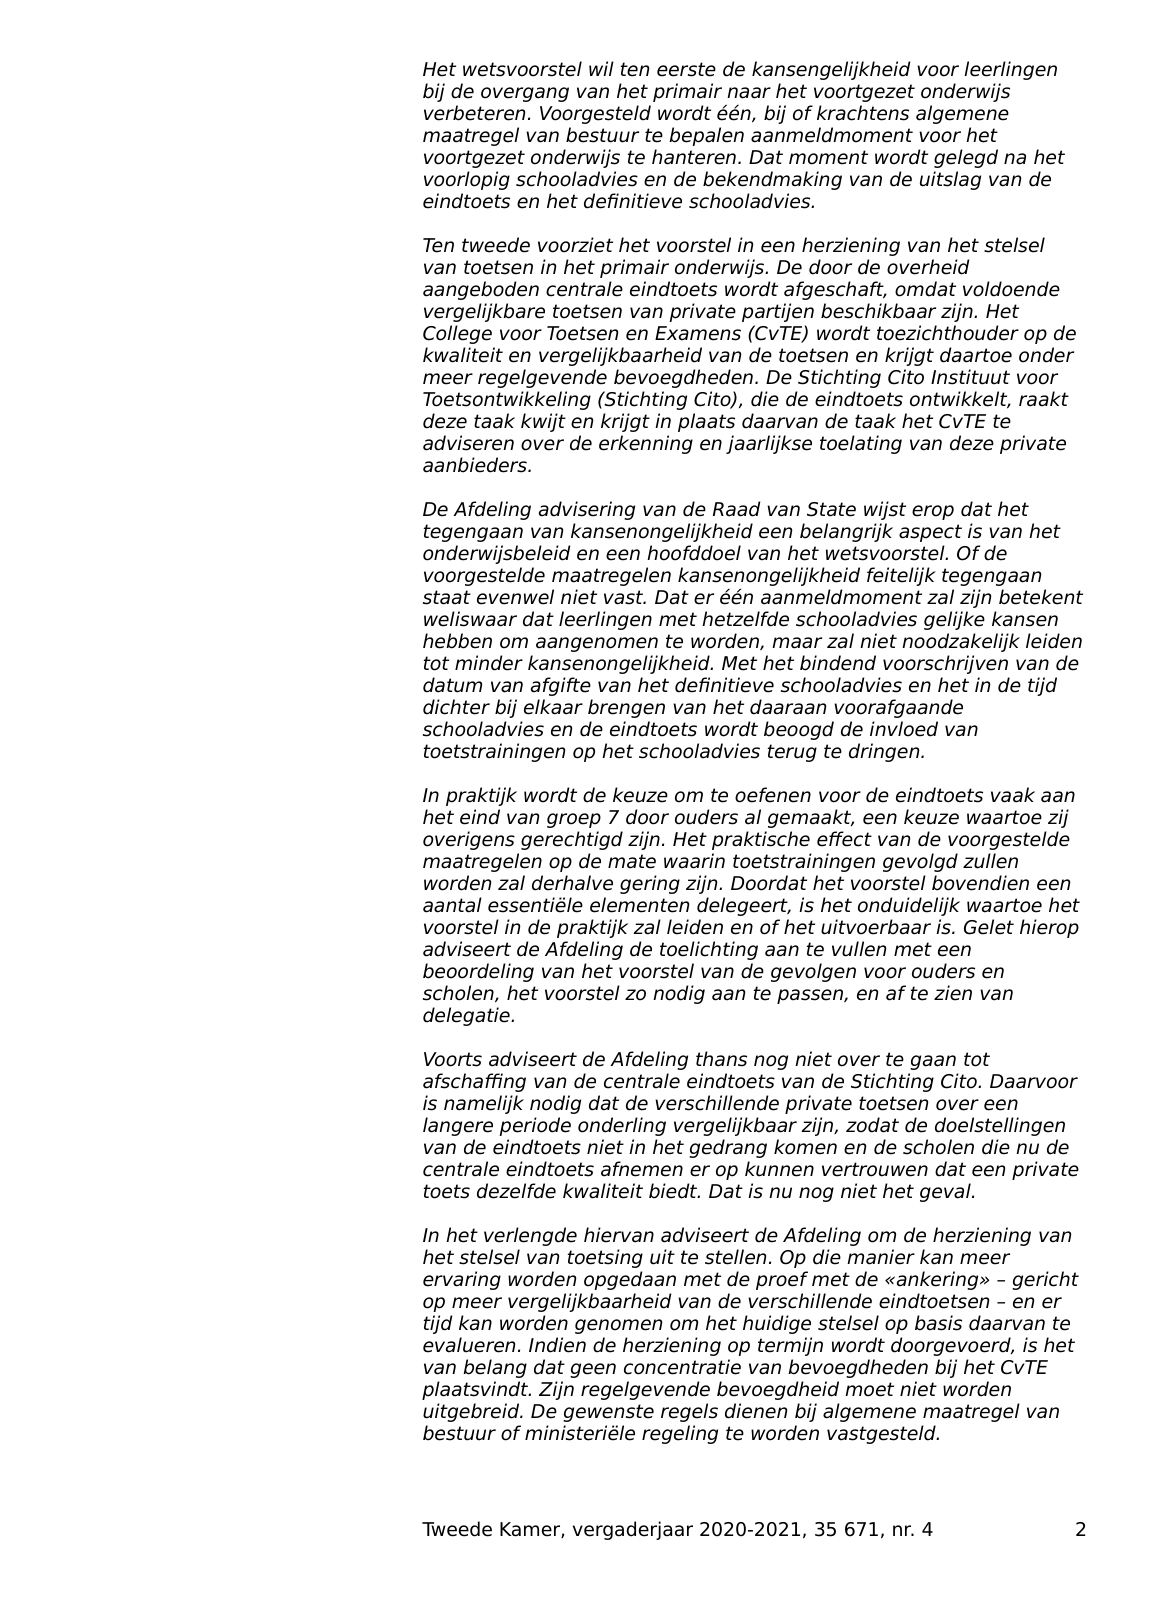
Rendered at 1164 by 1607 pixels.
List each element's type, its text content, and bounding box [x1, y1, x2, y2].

text Voorts adviseert de Afdeling thans nog niet over te gaan tot afschaffing van de centrale eindtoets van de Stichting Cito. Daarvoor is namelijk nodig dat de verschillende private toetsen over een langere periode onderling vergelijkbaar zijn, zodat de doelstellingen van de eindtoets niet in het gedrang komen en de scholen die nu de centrale eindtoets afnemen er op kunnen vertrouwen dat een private toets dezelfde kwaliteit biedt. Dat is nu nog niet het geval. [422, 1049, 1087, 1203]
text Ten tweede voorziet het voorstel in een herziening van het stelsel van toetsen in het primair onderwijs. De door de overheid aangeboden centrale eindtoets wordt afgeschaft, omdat voldoende vergelijkbare toetsen van private partijen beschikbaar zijn. Het College voor Toetsen en Examens (CvTE) wordt toezichthouder op de kwaliteit en vergelijkbaarheid van de toetsen en krijgt daartoe onder meer regelgevende bevoegdheden. De Stichting Cito Instituut voor Toetsontwikkeling (Stichting Cito), die de eindtoets ontwikkelt, raakt deze taak kwijt en krijgt in plaats daarvan de taak het CvTE te adviseren over de erkenning en jaarlijkse toelating van deze private aanbieders. [422, 235, 1087, 477]
text In het verlengde hiervan adviseert de Afdeling om de herziening van het stelsel van toetsing uit te stellen. Op die manier kan meer ervaring worden opgedaan met de proef met de «ankering» – gericht op meer vergelijkbaarheid van de verschillende eindtoetsen – en er tijd kan worden genomen om het huidige stelsel op basis daarvan te evalueren. Indien de herziening op termijn wordt doorgevoerd, is het van belang dat geen concentratie van bevoegdheden bij het CvTE plaatsvindt. Zijn regelgevende bevoegdheid moet niet worden uitgebreid. De gewenste regels dienen bij algemene maatregel van bestuur of ministeriële regeling te worden vastgesteld. [422, 1225, 1087, 1445]
text Het wetsvoorstel wil ten eerste de kansengelijkheid voor leerlingen bij de overgang van het primair naar het voortgezet onderwijs verbeteren. Voorgesteld wordt één, bij of krachtens algemene maatregel van bestuur te bepalen aanmeldmoment voor het voortgezet onderwijs te hanteren. Dat moment wordt gelegd na het voorlopig schooladvies en de bekendmaking van de uitslag van de eindtoets en het definitieve schooladvies. [422, 59, 1087, 213]
text In praktijk wordt de keuze om te oefenen voor de eindtoets vaak aan het eind van groep 7 door ouders al gemaakt, een keuze waartoe zij overigens gerechtigd zijn. Het praktische effect van de voorgestelde maatregelen op de mate waarin toetstrainingen gevolgd zullen worden zal derhalve gering zijn. Doordat het voorstel bovendien een aantal essentiële elementen delegeert, is het onduidelijk waartoe het voorstel in de praktijk zal leiden en of het uitvoerbaar is. Gelet hierop adviseert de Afdeling de toelichting aan te vullen met een beoordeling van het voorstel van de gevolgen voor ouders en scholen, het voorstel zo nodig aan te passen, en af te zien van delegatie. [422, 785, 1087, 1027]
text De Afdeling advisering van de Raad van State wijst erop dat het tegengaan van kansenongelijkheid een belangrijk aspect is van het onderwijsbeleid en een hoofddoel van het wetsvoorstel. Of de voorgestelde maatregelen kansenongelijkheid feitelijk tegengaan staat evenwel niet vast. Dat er één aanmeldmoment zal zijn betekent weliswaar dat leerlingen met hetzelfde schooladvies gelijke kansen hebben om aangenomen te worden, maar zal niet noodzakelijk leiden tot minder kansenongelijkheid. Met het bindend voorschrijven van de datum van afgifte van het definitieve schooladvies en het in de tijd dichter bij elkaar brengen van het daaraan voorafgaande schooladvies en de eindtoets wordt beoogd de invloed van toetstrainingen op het schooladvies terug te dringen. [422, 499, 1087, 763]
